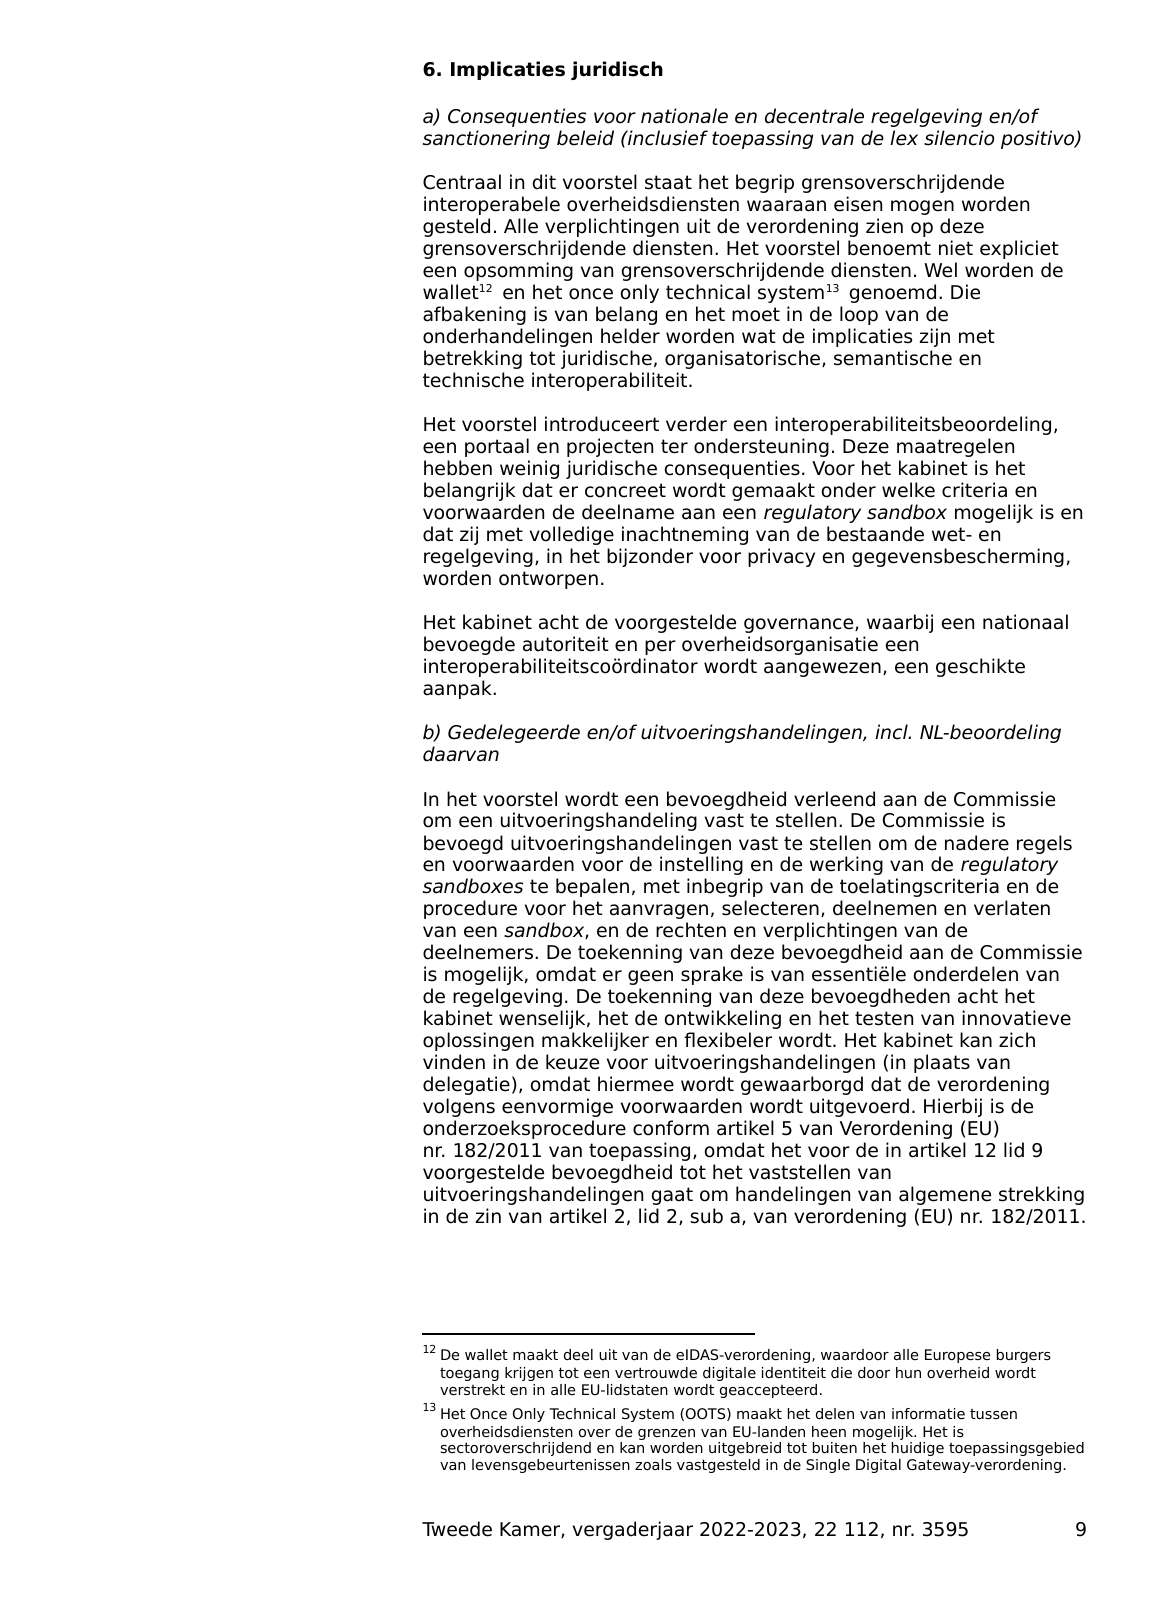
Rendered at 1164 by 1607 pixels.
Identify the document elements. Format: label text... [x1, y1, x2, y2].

subtitle b) Gedelegeerde en/of uitvoeringshandelingen, incl. NL-beoordeling daarvan [422, 722, 1087, 766]
text Centraal in dit voorstel staat het begrip grensoverschrijdende interoperabele overheidsdiensten waaraan eisen mogen worden gesteld. Alle verplichtingen uit de verordening zien op deze grensoverschrijdende diensten. Het voorstel benoemt niet expliciet een opsomming van grensoverschrijdende diensten. Wel worden de wallet en het once only technical system genoemd. Die afbakening is van belang en het moet in de loop van de onderhandelingen helder worden wat de implicaties zijn met betrekking tot juridische, organisatorische, semantische en technische interoperabiliteit. [422, 172, 1087, 392]
text Het voorstel introduceert verder een interoperabiliteitsbeoordeling, een portaal en projecten ter ondersteuning. Deze maatregelen hebben weinig juridische consequenties. Voor het kabinet is het belangrijk dat er concreet wordt gemaakt onder welke criteria en voorwaarden de deelname aan een regulatory sandbox mogelijk is en dat zij met volledige inachtneming van de bestaande wet- en regelgeving, in het bijzonder voor privacy en gegevensbescherming, worden ontworpen. [422, 414, 1087, 590]
subtitle 6. Implicaties juridisch [422, 59, 1087, 81]
text De wallet maakt deel uit van de eIDAS-verordening, waardoor alle Europese burgers toegang krijgen tot een vertrouwde digitale identiteit die door hun overheid wordt verstrekt en in alle EU-lidstaten wordt geaccepteerd. [422, 1343, 1087, 1399]
text In het voorstel wordt een bevoegdheid verleend aan de Commissie om een uitvoeringshandeling vast te stellen. De Commissie is bevoegd uitvoeringshandelingen vast te stellen om de nadere regels en voorwaarden voor de instelling en de werking van de regulatory sandboxes te bepalen, met inbegrip van de toelatingscriteria en de procedure voor het aanvragen, selecteren, deelnemen en verlaten van een sandbox, en de rechten en verplichtingen van de deelnemers. De toekenning van deze bevoegdheid aan de Commissie is mogelijk, omdat er geen sprake is van essentiële onderdelen van de regelgeving. De toekenning van deze bevoegdheden acht het kabinet wenselijk, het de ontwikkeling en het testen van innovatieve oplossingen makkelijker en flexibeler wordt. Het kabinet kan zich vinden in de keuze voor uitvoeringshandelingen (in plaats van delegatie), omdat hiermee wordt gewaarborgd dat de verordening volgens eenvormige voorwaarden wordt uitgevoerd. Hierbij is de onderzoeksprocedure conform artikel 5 van Verordening (EU) nr. 182/2011 van toepassing, omdat het voor de in artikel 12 lid 9 voorgestelde bevoegdheid tot het vaststellen van uitvoeringshandelingen gaat om handelingen van algemene strekking in de zin van artikel 2, lid 2, sub a, van verordening (EU) nr. 182/2011. [422, 788, 1087, 1228]
subtitle a) Consequenties voor nationale en decentrale regelgeving en/of sanctionering beleid (inclusief toepassing van de lex silencio positivo) [422, 106, 1087, 150]
text Het Once Only Technical System (OOTS) maakt het delen van informatie tussen overheidsdiensten over de grenzen van EU-landen heen mogelijk. Het is sectoroverschrijdend en kan worden uitgebreid tot buiten het huidige toepassingsgebied van levensgebeurtenissen zoals vastgesteld in de Single Digital Gateway-verordening. [422, 1402, 1087, 1474]
text Het kabinet acht de voorgestelde governance, waarbij een nationaal bevoegde autoriteit en per overheidsorganisatie een interoperabiliteitscoördinator wordt aangewezen, een geschikte aanpak. [422, 612, 1087, 700]
